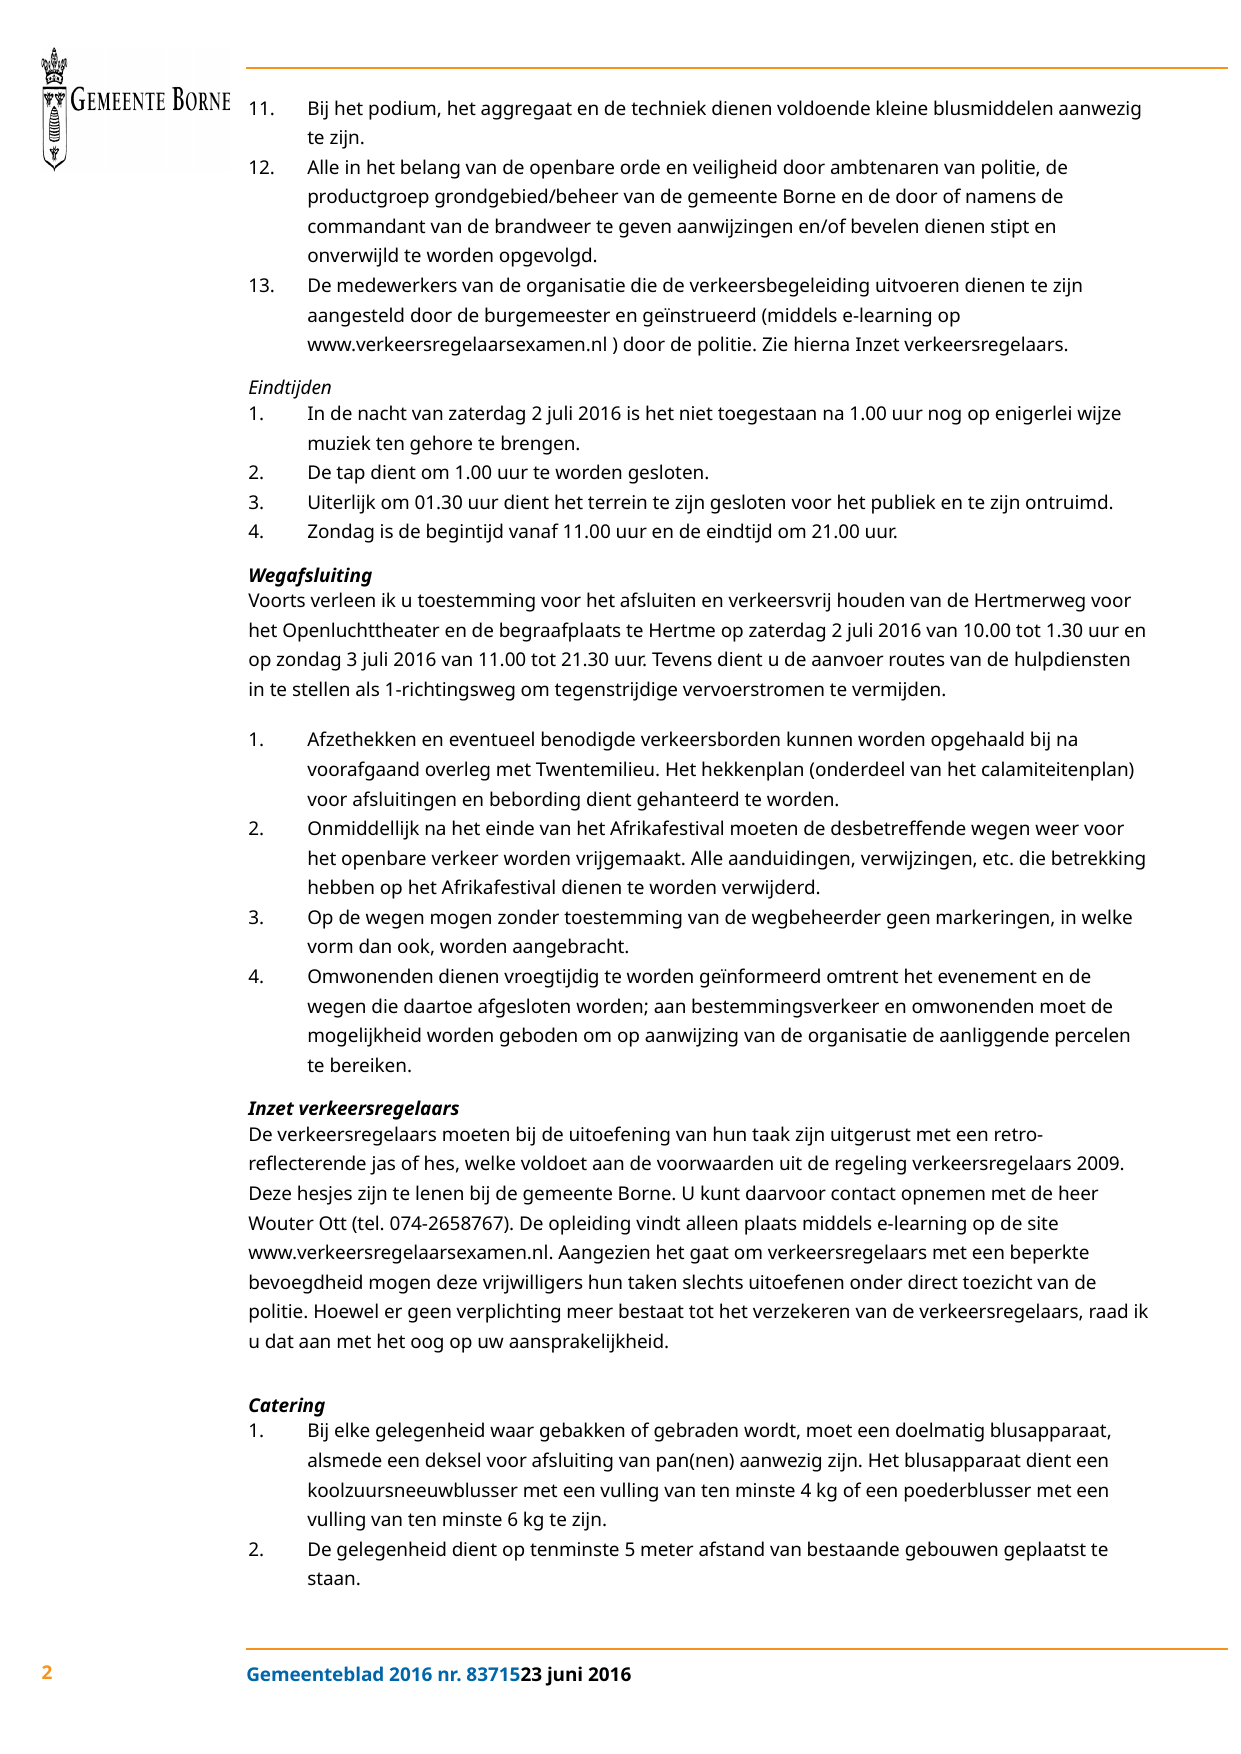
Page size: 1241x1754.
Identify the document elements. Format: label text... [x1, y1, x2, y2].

list Uiterlijk om 01.30 uur dient het terrein te zijn gesloten voor het publiek en te zijn ontruimd. [248, 489, 1152, 515]
list Bij het podium, het aggregaat en de techniek dienen voldoende kleine blusmiddelen aanwezig te zijn. [248, 95, 1152, 150]
list In de nacht van zaterdag 2 juli 2016 is het niet toegestaan na 1.00 uur nog op enigerlei wijze muziek ten gehore te brengen. [248, 400, 1152, 456]
text Wegafsluiting [248, 562, 1152, 587]
list Onmiddellijk na het einde van het Afrikafestival moeten de desbetreffende wegen weer voor het openbare verkeer worden vrijgemaakt. Alle aanduidingen, verwijzingen, etc. die betrekking hebben op het Afrikafestival dienen te worden verwijderd. [248, 815, 1152, 900]
picture [41, 47, 231, 172]
text Inzet verkeersregelaars [248, 1095, 1152, 1121]
text Voorts verleen ik u toestemming voor het afsluiten en verkeersvrij houden van de Hertmerweg voor het Openluchttheater en de begraafplaats te Hertme op zaterdag 2 juli 2016 van 10.00 tot 1.30 uur en op zondag 3 juli 2016 van 11.00 tot 21.30 uur. Tevens dient u de aanvoer routes van de hulpdiensten in te stellen als 1-richtingsweg om tegenstrijdige vervoerstromen te vermijden. [248, 587, 1152, 702]
text Catering [248, 1392, 1152, 1418]
text Eindtijden [248, 374, 1152, 400]
list Alle in het belang van de openbare orde en veiligheid door ambtenaren van politie, de productgroep grondgebied/beheer van de gemeente Borne en de door of namens de commandant van de brandweer te geven aanwijzingen en/of bevelen dienen stipt en onverwijld te worden opgevolgd. [248, 154, 1152, 268]
list Zondag is de begintijd vanaf 11.00 uur en de eindtijd om 21.00 uur. [248, 519, 1152, 544]
list Afzethekken en eventueel benodigde verkeersborden kunnen worden opgehaald bij na voorafgaand overleg met Twentemilieu. Het hekkenplan (onderdeel van het calamiteitenplan) voor afsluitingen en bebording dient gehanteerd te worden. [248, 727, 1152, 812]
list De gelegenheid dient op tenminste 5 meter afstand van bestaande gebouwen geplaatst te staan. [248, 1536, 1152, 1591]
text De verkeersregelaars moeten bij de uitoefening van hun taak zijn uitgerust met een retro-reflecterende jas of hes, welke voldoet aan de voorwaarden uit de regeling verkeersregelaars 2009. Deze hesjes zijn te lenen bij de gemeente Borne. U kunt daarvoor contact opnemen met de heer Wouter Ott (tel. 074-2658767). De opleiding vindt alleen plaats middels e-learning op de site www.verkeersregelaarsexamen.nl. Aangezien het gaat om verkeersregelaars met een beperkte bevoegdheid mogen deze vrijwilligers hun taken slechts uitoefenen onder direct toezicht van de politie. Hoewel er geen verplichting meer bestaat tot het verzekeren van de verkeersregelaars, raad ik u dat aan met het oog op uw aansprakelijkheid. [248, 1121, 1152, 1354]
list De medewerkers van de organisatie die de verkeersbegeleiding uitvoeren dienen te zijn aangesteld door de burgemeester en geïnstrueerd (middels e-learning op www.verkeersregelaarsexamen.nl ) door de politie. Zie hierna Inzet verkeersregelaars. [248, 272, 1152, 357]
list Bij elke gelegenheid waar gebakken of gebraden wordt, moet een doelmatig blusapparaat, alsmede een deksel voor afsluiting van pan(nen) aanwezig zijn. Het blusapparaat dient een koolzuursneeuwblusser met een vulling van ten minste 4 kg of een poederblusser met een vulling van ten minste 6 kg te zijn. [248, 1418, 1152, 1532]
list Op de wegen mogen zonder toestemming van de wegbeheerder geen markeringen, in welke vorm dan ook, worden aangebracht. [248, 904, 1152, 959]
list De tap dient om 1.00 uur te worden gesloten. [248, 459, 1152, 485]
list Omwonenden dienen vroegtijdig te worden geïnformeerd omtrent het evenement en de wegen die daartoe afgesloten worden; aan bestemmingsverkeer en omwonenden moet de mogelijkheid worden geboden om op aanwijzing van de organisatie de aanliggende percelen te bereiken. [248, 963, 1152, 1078]
